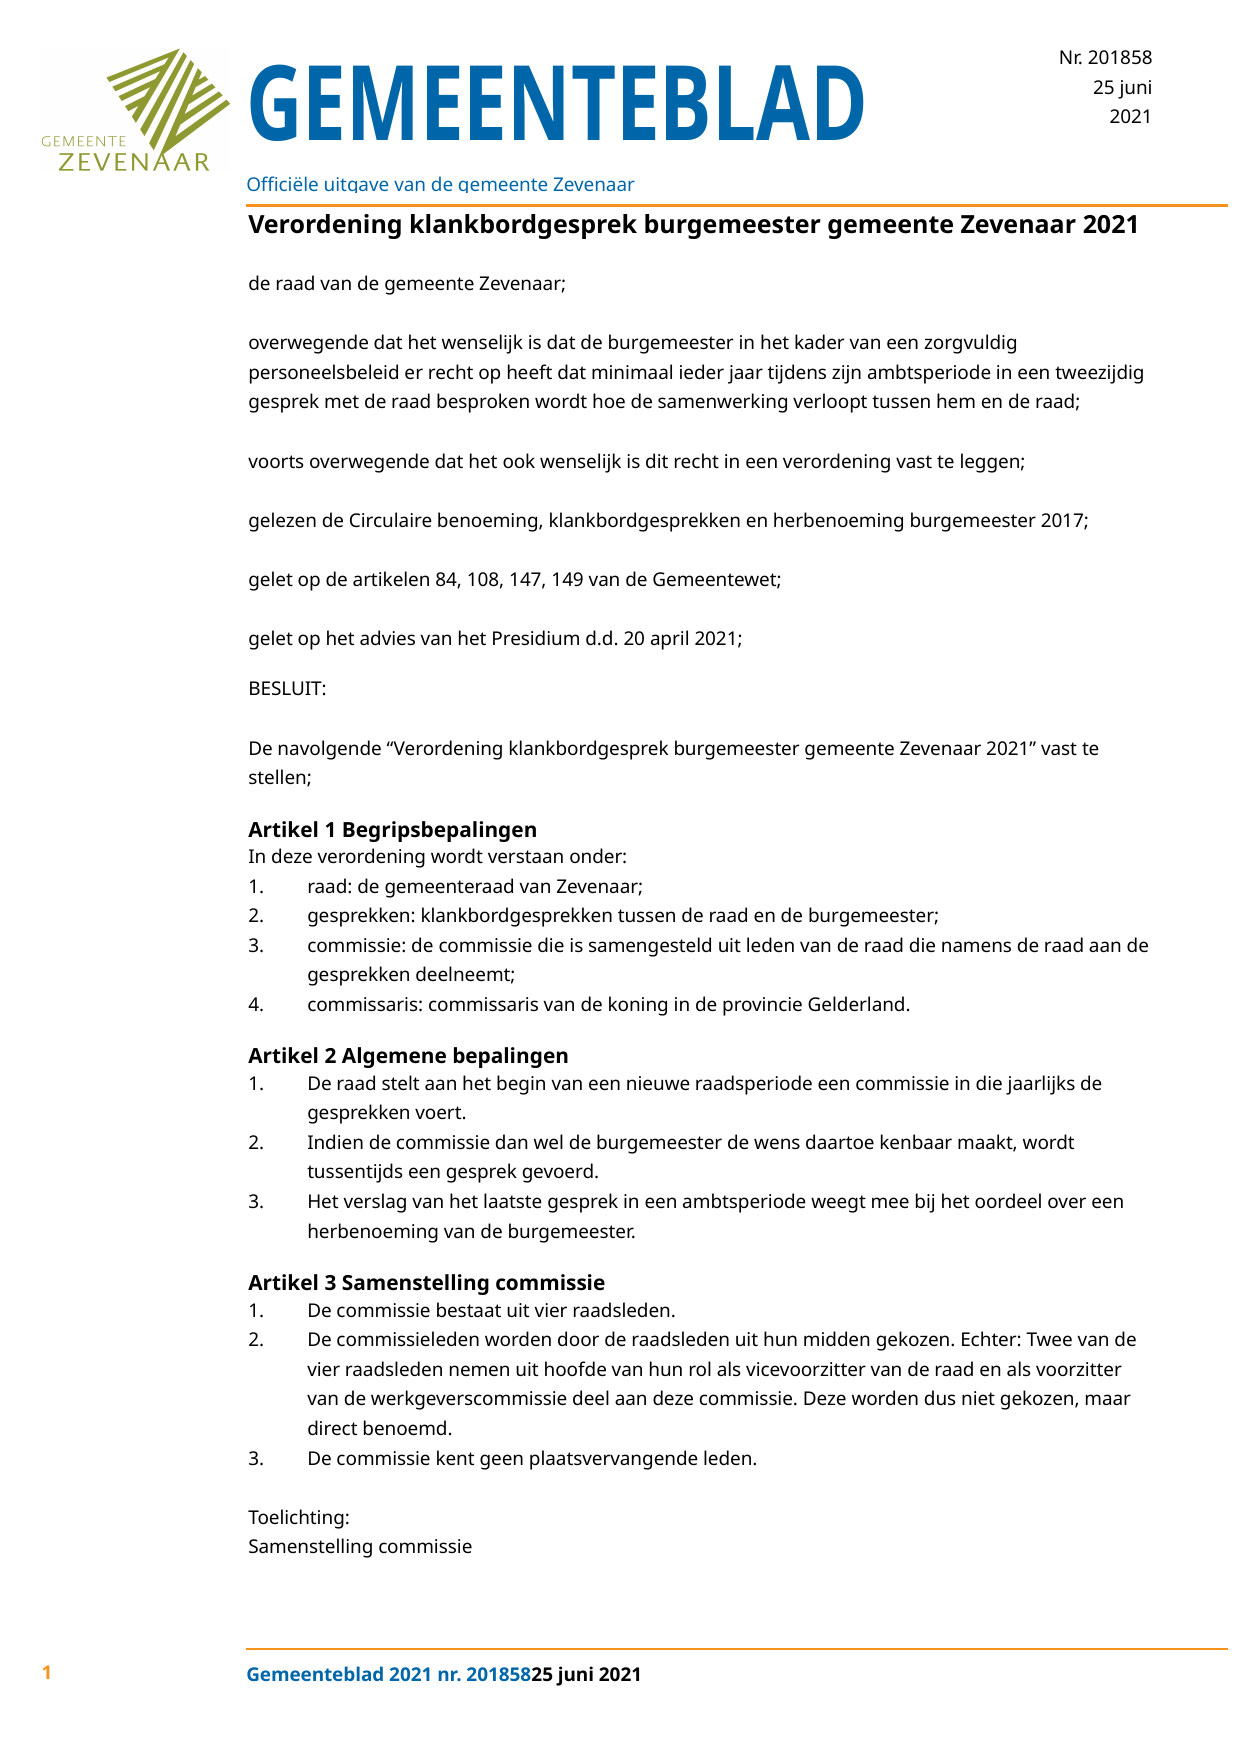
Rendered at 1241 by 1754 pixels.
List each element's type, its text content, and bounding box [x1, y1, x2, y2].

text gelet op de artikelen 84, 108, 147, 149 van de Gemeentewet; [248, 566, 1152, 592]
text overwegende dat het wenselijk is dat de burgemeester in het kader van een zorgvuldig personeelsbeleid er recht op heeft dat minimaal ieder jaar tijdens zijn ambtsperiode in een tweezijdig gesprek met de raad besproken wordt hoe de samenwerking verloopt tussen hem en de raad; [248, 329, 1152, 414]
list commissaris: commissaris van de koning in de provincie Gelderland. [248, 991, 1152, 1017]
list De commissie bestaat uit vier raadsleden. [248, 1297, 1152, 1322]
text De navolgende “Verordening klankbordgesprek burgemeester gemeente Zevenaar 2021” vast te stellen; [248, 735, 1152, 790]
text In deze verordening wordt verstaan onder: [248, 843, 1152, 869]
text Artikel 2 Algemene bepalingen [248, 1042, 1152, 1070]
text Samenstelling commissie [248, 1533, 1152, 1559]
list raad: de gemeenteraad van Zevenaar; [248, 873, 1152, 898]
text Artikel 3 Samenstelling commissie [248, 1268, 1152, 1297]
text gelet op het advies van het Presidium d.d. 20 april 2021; [248, 625, 1152, 651]
text Verordening klankbordgesprek burgemeester gemeente Zevenaar 2021 [248, 207, 1152, 241]
list De commissie kent geen plaatsvervangende leden. [248, 1445, 1152, 1470]
text gelezen de Circulaire benoeming, klankbordgesprekken en herbenoeming burgemeester 2017; [248, 507, 1152, 533]
list gesprekken: klankbordgesprekken tussen de raad en de burgemeester; [248, 902, 1152, 928]
text Toelichting: [248, 1504, 1152, 1529]
list commissie: de commissie die is samengesteld uit leden van de raad die namens de raad aan de gesprekken deelneemt; [248, 932, 1152, 987]
list De raad stelt aan het begin van een nieuwe raadsperiode een commissie in die jaarlijks de gesprekken voert. [248, 1070, 1152, 1125]
picture [41, 47, 231, 172]
text Artikel 1 Begripsbepalingen [248, 815, 1152, 843]
list De commissieleden worden door de raadsleden uit hun midden gekozen. Echter: Twee van de vier raadsleden nemen uit hoofde van hun rol als vicevoorzitter van de raad en als voorzitter van de werkgeverscommissie deel aan deze commissie. Deze worden dus niet gekozen, maar direct benoemd. [248, 1326, 1152, 1441]
list Indien de commissie dan wel de burgemeester de wens daartoe kenbaar maakt, wordt tussentijds een gesprek gevoerd. [248, 1129, 1152, 1184]
text de raad van de gemeente Zevenaar; [248, 270, 1152, 296]
text voorts overwegende dat het ook wenselijk is dit recht in een verordening vast te leggen; [248, 448, 1152, 473]
list Het verslag van het laatste gesprek in een ambtsperiode weegt mee bij het oordeel over een herbenoeming van de burgemeester. [248, 1188, 1152, 1244]
text BESLUIT: [248, 676, 1152, 701]
